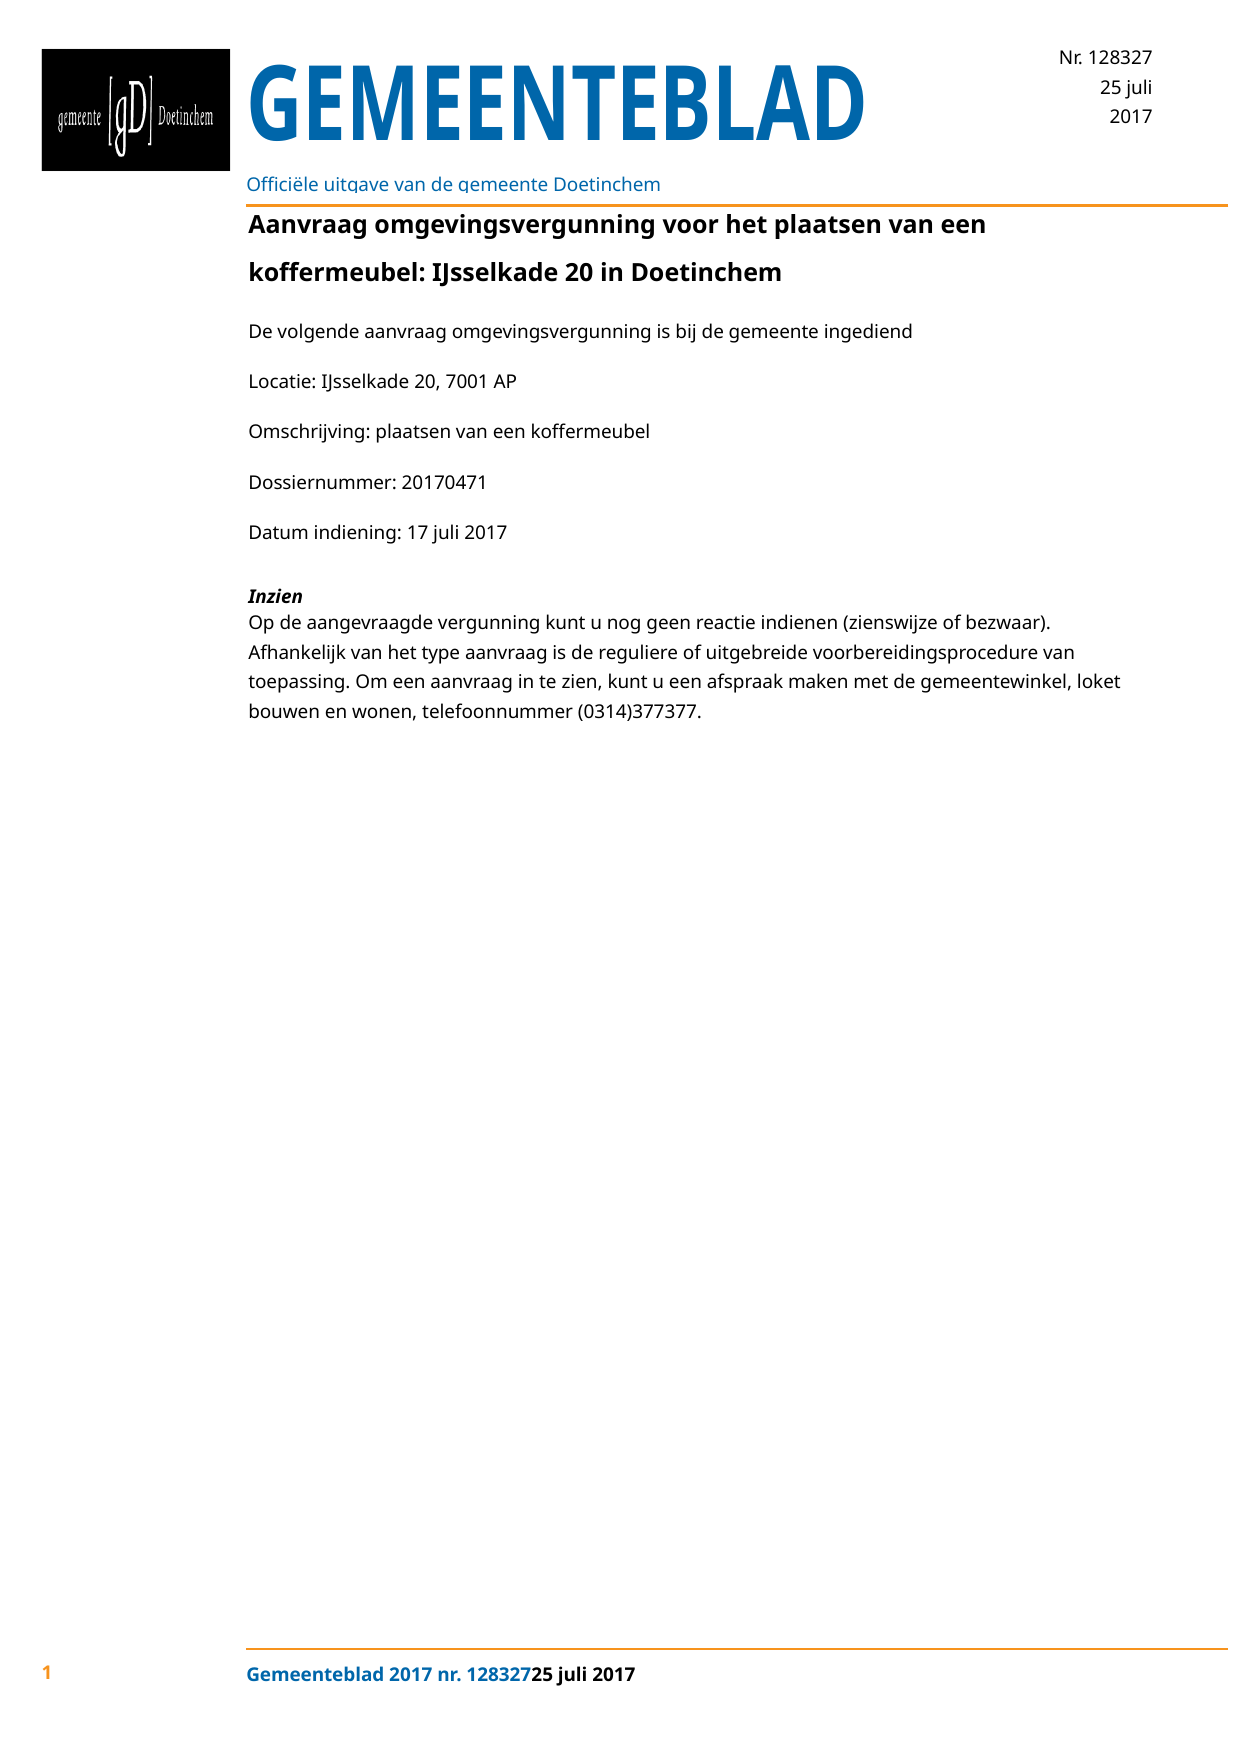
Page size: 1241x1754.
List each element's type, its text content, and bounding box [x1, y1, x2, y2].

text Omschrijving: plaatsen van een koffermeubel [248, 419, 1152, 444]
text Locatie: IJsselkade 20, 7001 AP [248, 368, 1152, 394]
text Inzien [248, 583, 1152, 609]
text De volgende aanvraag omgevingsvergunning is bij de gemeente ingediend [248, 318, 1152, 344]
text Dossiernummer: 20170471 [248, 469, 1152, 495]
text Aanvraag omgevingsvergunning voor het plaatsen van een koffermeubel: IJsselkade 20 in Doetinchem [248, 207, 1152, 288]
picture [41, 47, 231, 172]
text Op de aangevraagde vergunning kunt u nog geen reactie indienen (zienswijze of bezwaar). Afhankelijk van het type aanvraag is de reguliere of uitgebreide voorbereidingsprocedure van toepassing. Om een aanvraag in te zien, kunt u een afspraak maken met de gemeentewinkel, loket bouwen en wonen, telefoonnummer (0314)377377. [248, 609, 1152, 724]
text Datum indiening: 17 juli 2017 [248, 519, 1152, 545]
